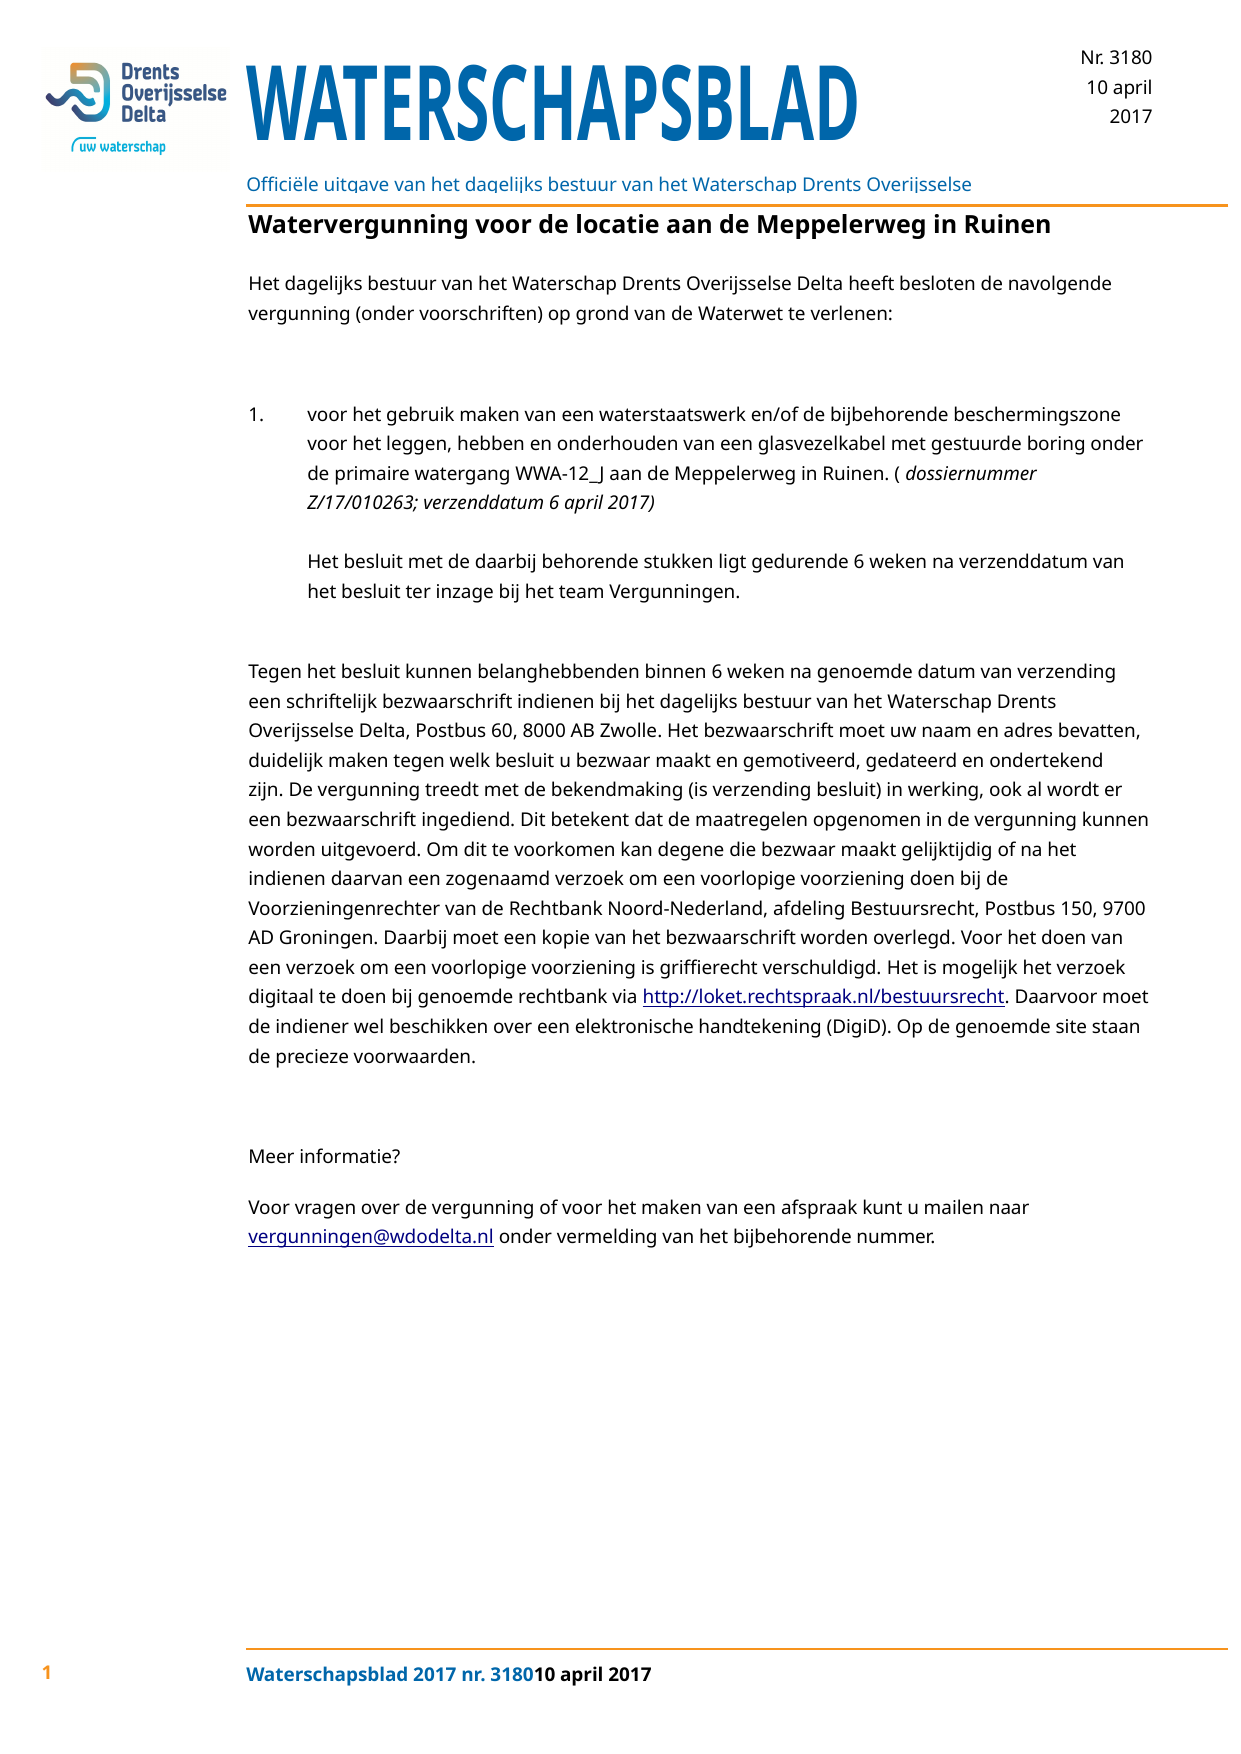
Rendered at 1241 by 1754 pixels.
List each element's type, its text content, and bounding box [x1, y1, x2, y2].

picture [41, 47, 231, 172]
text Meer informatie? [248, 1144, 1152, 1169]
text Watervergunning voor de locatie aan de Meppelerweg in Ruinen [248, 207, 1152, 241]
text Voor vragen over de vergunning of voor het maken van een afspraak kunt u mailen naar vergunningen@wdodelta.nl onder vermelding van het bijbehorende nummer. [248, 1194, 1152, 1249]
list Het besluit met de daarbij behorende stukken ligt gedurende 6 weken na verzenddatum van het besluit ter inzage bij het team Vergunningen. [248, 549, 1152, 604]
list voor het gebruik maken van een waterstaatswerk en/of de bijbehorende beschermingszone voor het leggen, hebben en onderhouden van een glasvezelkabel met gestuurde boring onder de primaire watergang WWA-12_J aan de Meppelerweg in Ruinen. ( dossiernummer Z/17/010263; verzenddatum 6 april 2017) [248, 401, 1152, 515]
text Het dagelijks bestuur van het Waterschap Drents Overijsselse Delta heeft besloten de navolgende vergunning (onder voorschriften) op grond van de Waterwet te verlenen: [248, 270, 1152, 326]
text Tegen het besluit kunnen belanghebbenden binnen 6 weken na genoemde datum van verzending een schriftelijk bezwaarschrift indienen bij het dagelijks bestuur van het Waterschap Drents Overijsselse Delta, Postbus 60, 8000 AB Zwolle. Het bezwaarschrift moet uw naam en adres bevatten, duidelijk maken tegen welk besluit u bezwaar maakt en gemotiveerd, gedateerd en ondertekend zijn. De vergunning treedt met de bekendmaking (is verzending besluit) in werking, ook al wordt er een bezwaarschrift ingediend. Dit betekent dat de maatregelen opgenomen in de vergunning kunnen worden uitgevoerd. Om dit te voorkomen kan degene die bezwaar maakt gelijktijdig of na het indienen daarvan een zogenaamd verzoek om een voorlopige voorziening doen bij de Voorzieningenrechter van de Rechtbank Noord-Nederland, afdeling Bestuursrecht, Postbus 150, 9700 AD Groningen. Daarbij moet een kopie van het bezwaarschrift worden overlegd. Voor het doen van een verzoek om een voorlopige voorziening is griffierecht verschuldigd. Het is mogelijk het verzoek digitaal te doen bij genoemde rechtbank via http://loket.rechtspraak.nl/bestuursrecht. Daarvoor moet de indiener wel beschikken over een elektronische handtekening (DigiD). Op de genoemde site staan de precieze voorwaarden. [248, 658, 1152, 1068]
